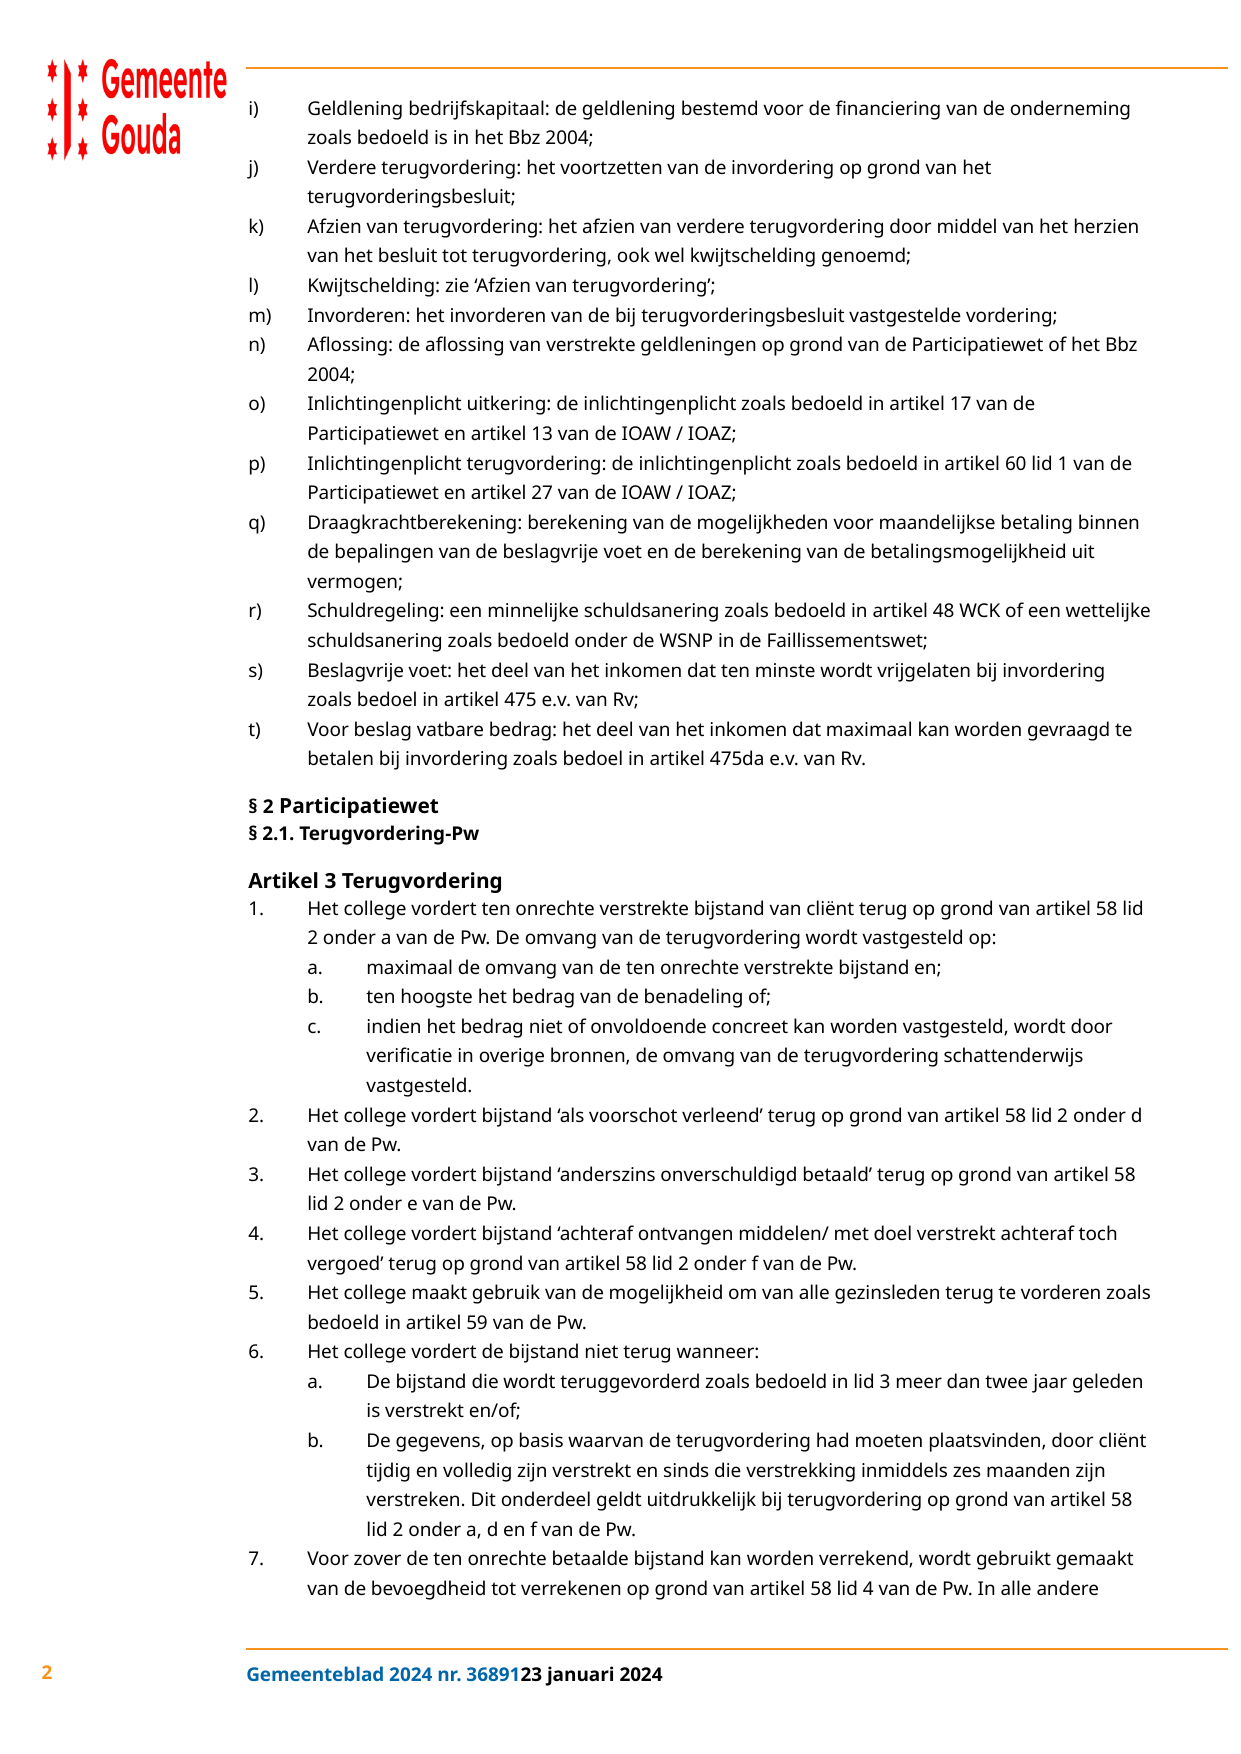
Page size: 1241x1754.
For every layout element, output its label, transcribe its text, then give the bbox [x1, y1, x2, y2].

list Voor zover de ten onrechte betaalde bijstand kan worden verrekend, wordt gebruikt gemaakt van de bevoegdheid tot verrekenen op grond van artikel 58 lid 4 van de Pw. In alle andere [248, 1546, 1152, 1601]
list Schuldregeling: een minnelijke schuldsanering zoals bedoeld in artikel 48 WCK of een wettelijke schuldsanering zoals bedoeld onder de WSNP in de Faillissementswet; [248, 598, 1152, 653]
list Het college maakt gebruik van de mogelijkheid om van alle gezinsleden terug te vorderen zoals bedoeld in artikel 59 van de Pw. [248, 1279, 1152, 1334]
list Het college vordert ten onrechte verstrekte bijstand van cliënt terug op grond van artikel 58 lid 2 onder a van de Pw. De omvang van de terugvordering wordt vastgesteld op: [248, 895, 1152, 950]
list Inlichtingenplicht uitkering: de inlichtingenplicht zoals bedoeld in artikel 17 van de Participatiewet en artikel 13 van de IOAW / IOAZ; [248, 391, 1152, 446]
list ten hoogste het bedrag van de benadeling of; [307, 983, 1152, 1009]
list Het college vordert de bijstand niet terug wanneer: [248, 1338, 1152, 1364]
text § 2 Participatiewet [248, 791, 1152, 820]
list Verdere terugvordering: het voortzetten van de invordering op grond van het terugvorderingsbesluit; [248, 154, 1152, 209]
list Afzien van terugvordering: het afzien van verdere terugvordering door middel van het herzien van het besluit tot terugvordering, ook wel kwijtschelding genoemd; [248, 213, 1152, 268]
list Het college vordert bijstand ‘achteraf ontvangen middelen/ met doel verstrekt achteraf toch vergoed’ terug op grond van artikel 58 lid 2 onder f van de Pw. [248, 1220, 1152, 1275]
list maximaal de omvang van de ten onrechte verstrekte bijstand en; [307, 954, 1152, 979]
list De gegevens, op basis waarvan de terugvordering had moeten plaatsvinden, door cliënt tijdig en volledig zijn verstrekt en sinds die verstrekking inmiddels zes maanden zijn verstreken. Dit onderdeel geldt uitdrukkelijk bij terugvordering op grond van artikel 58 lid 2 onder a, d en f van de Pw. [307, 1427, 1152, 1542]
list De bijstand die wordt teruggevorderd zoals bedoeld in lid 3 meer dan twee jaar geleden is verstrekt en/of; [307, 1368, 1152, 1423]
list Aflossing: de aflossing van verstrekte geldleningen op grond van de Participatiewet of het Bbz 2004; [248, 331, 1152, 387]
list Het college vordert bijstand ‘als voorschot verleend’ terug op grond van artikel 58 lid 2 onder d van de Pw. [248, 1102, 1152, 1157]
text Artikel 3 Terugvordering [248, 866, 1152, 895]
list Voor beslag vatbare bedrag: het deel van het inkomen dat maximaal kan worden gevraagd te betalen bij invordering zoals bedoel in artikel 475da e.v. van Rv. [248, 716, 1152, 771]
list Kwijtschelding: zie ‘Afzien van terugvordering’; [248, 272, 1152, 298]
list Beslagvrije voet: het deel van het inkomen dat ten minste wordt vrijgelaten bij invordering zoals bedoel in artikel 475 e.v. van Rv; [248, 657, 1152, 712]
list Draagkrachtberekening: berekening van de mogelijkheden voor maandelijkse betaling binnen de bepalingen van de beslagvrije voet en de berekening van de betalingsmogelijkheid uit vermogen; [248, 509, 1152, 594]
list Het college vordert bijstand ‘anderszins onverschuldigd betaald’ terug op grond van artikel 58 lid 2 onder e van de Pw. [248, 1161, 1152, 1216]
list indien het bedrag niet of onvoldoende concreet kan worden vastgesteld, wordt door verificatie in overige bronnen, de omvang van de terugvordering schattenderwijs vastgesteld. [307, 1013, 1152, 1098]
text § 2.1. Terugvordering-Pw [248, 820, 1152, 845]
list Invorderen: het invorderen van de bij terugvorderingsbesluit vastgestelde vordering; [248, 302, 1152, 328]
list Inlichtingenplicht terugvordering: de inlichtingenplicht zoals bedoeld in artikel 60 lid 1 van de Participatiewet en artikel 27 van de IOAW / IOAZ; [248, 450, 1152, 505]
picture [41, 47, 231, 172]
list Geldlening bedrijfskapitaal: de geldlening bestemd voor de financiering van de onderneming zoals bedoeld is in het Bbz 2004; [248, 95, 1152, 150]
